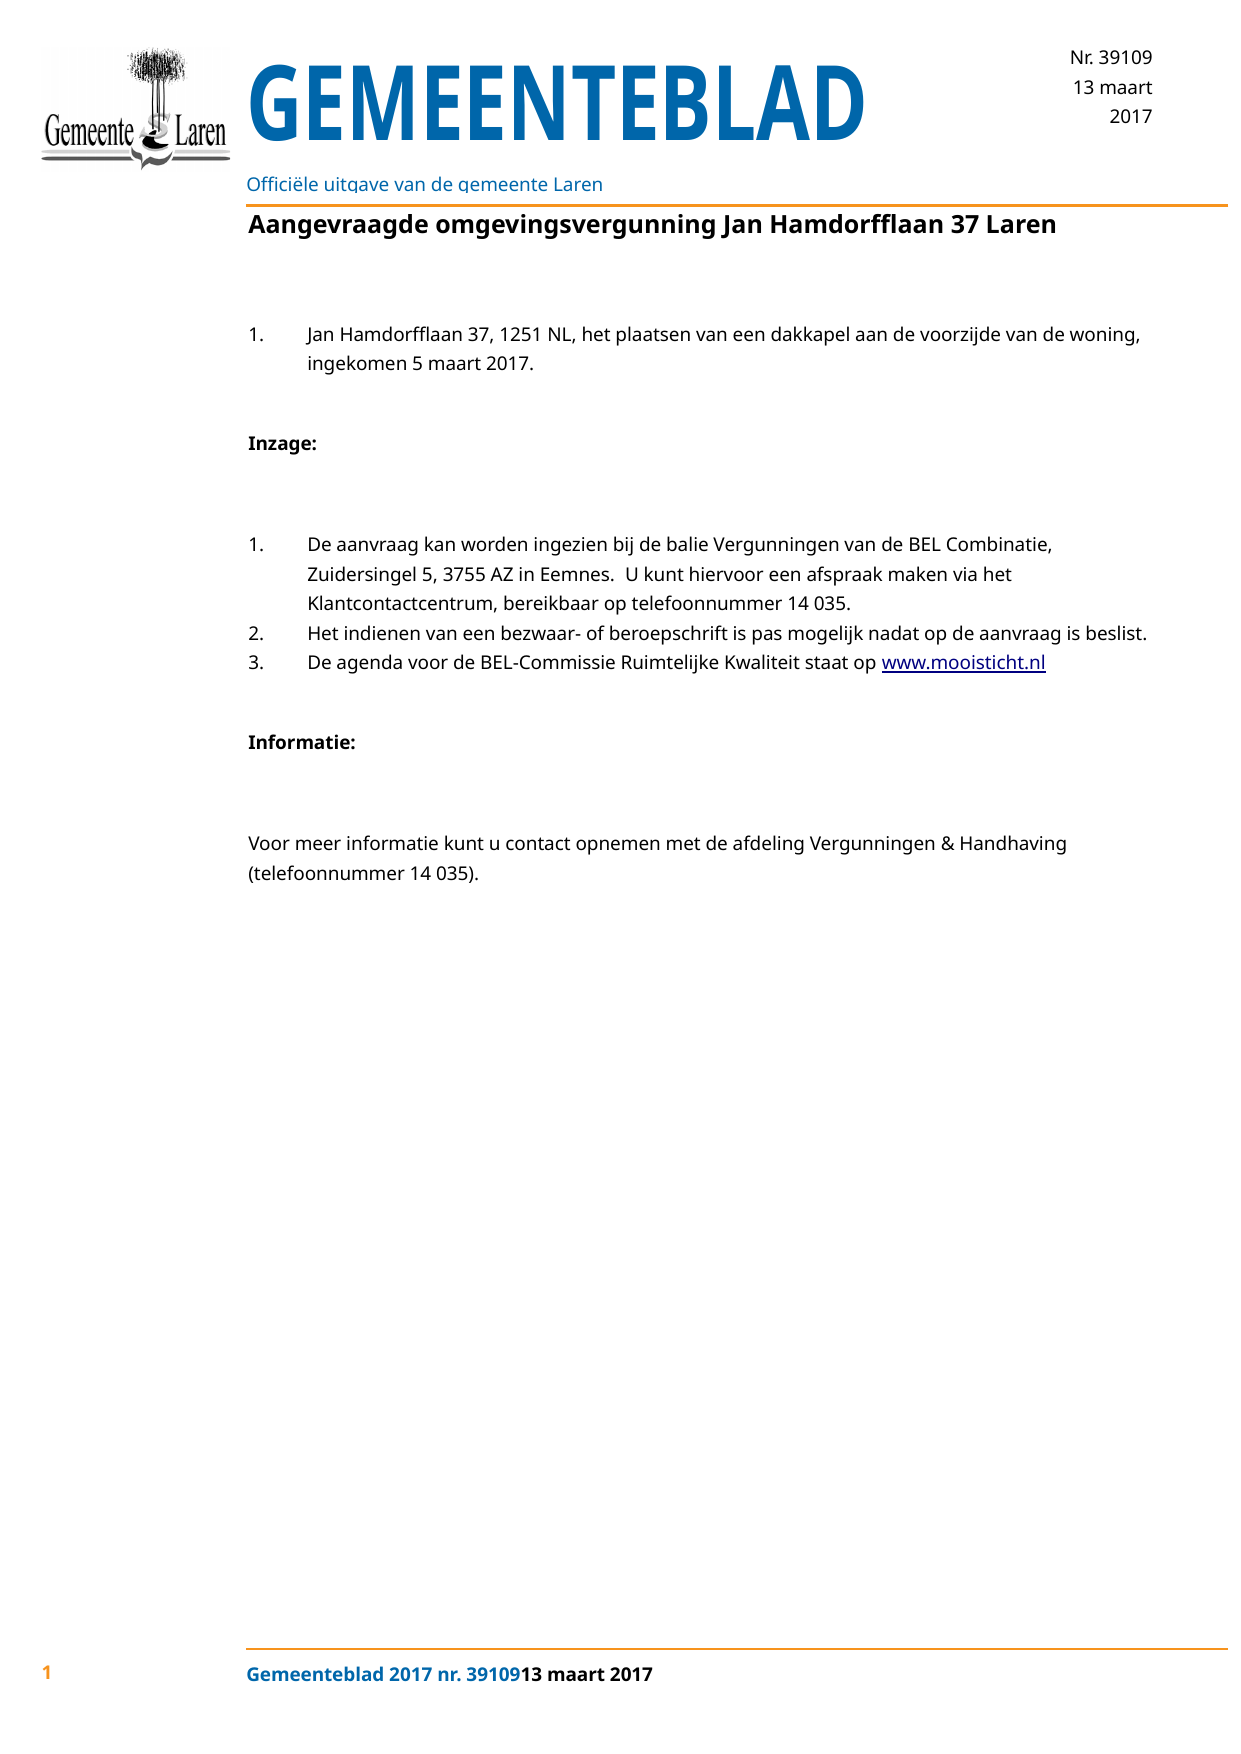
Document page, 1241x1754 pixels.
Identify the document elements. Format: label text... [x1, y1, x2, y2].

text Aangevraagde omgevingsvergunning Jan Hamdorfflaan 37 Laren [248, 207, 1152, 241]
text Voor meer informatie kunt u contact opnemen met de afdeling Vergunningen & Handhaving (telefoonnummer 14 035). [248, 830, 1152, 886]
list Het indienen van een bezwaar- of beroepschrift is pas mogelijk nadat op de aanvraag is beslist. [248, 620, 1152, 646]
list De aanvraag kan worden ingezien bij de balie Vergunningen van de BEL Combinatie, Zuidersingel 5, 3755 AZ in Eemnes. U kunt hiervoor een afspraak maken via het Klantcontactcentrum, bereikbaar op telefoonnummer 14 035. [248, 531, 1152, 616]
picture [41, 47, 231, 172]
text Informatie: [248, 729, 1152, 755]
text Inzage: [248, 430, 1152, 456]
list De agenda voor de BEL-Commissie Ruimtelijke Kwaliteit staat op www.mooisticht.nl [248, 649, 1152, 675]
list Jan Hamdorfflaan 37, 1251 NL, het plaatsen van een dakkapel aan de voorzijde van de woning, ingekomen 5 maart 2017. [248, 321, 1152, 376]
